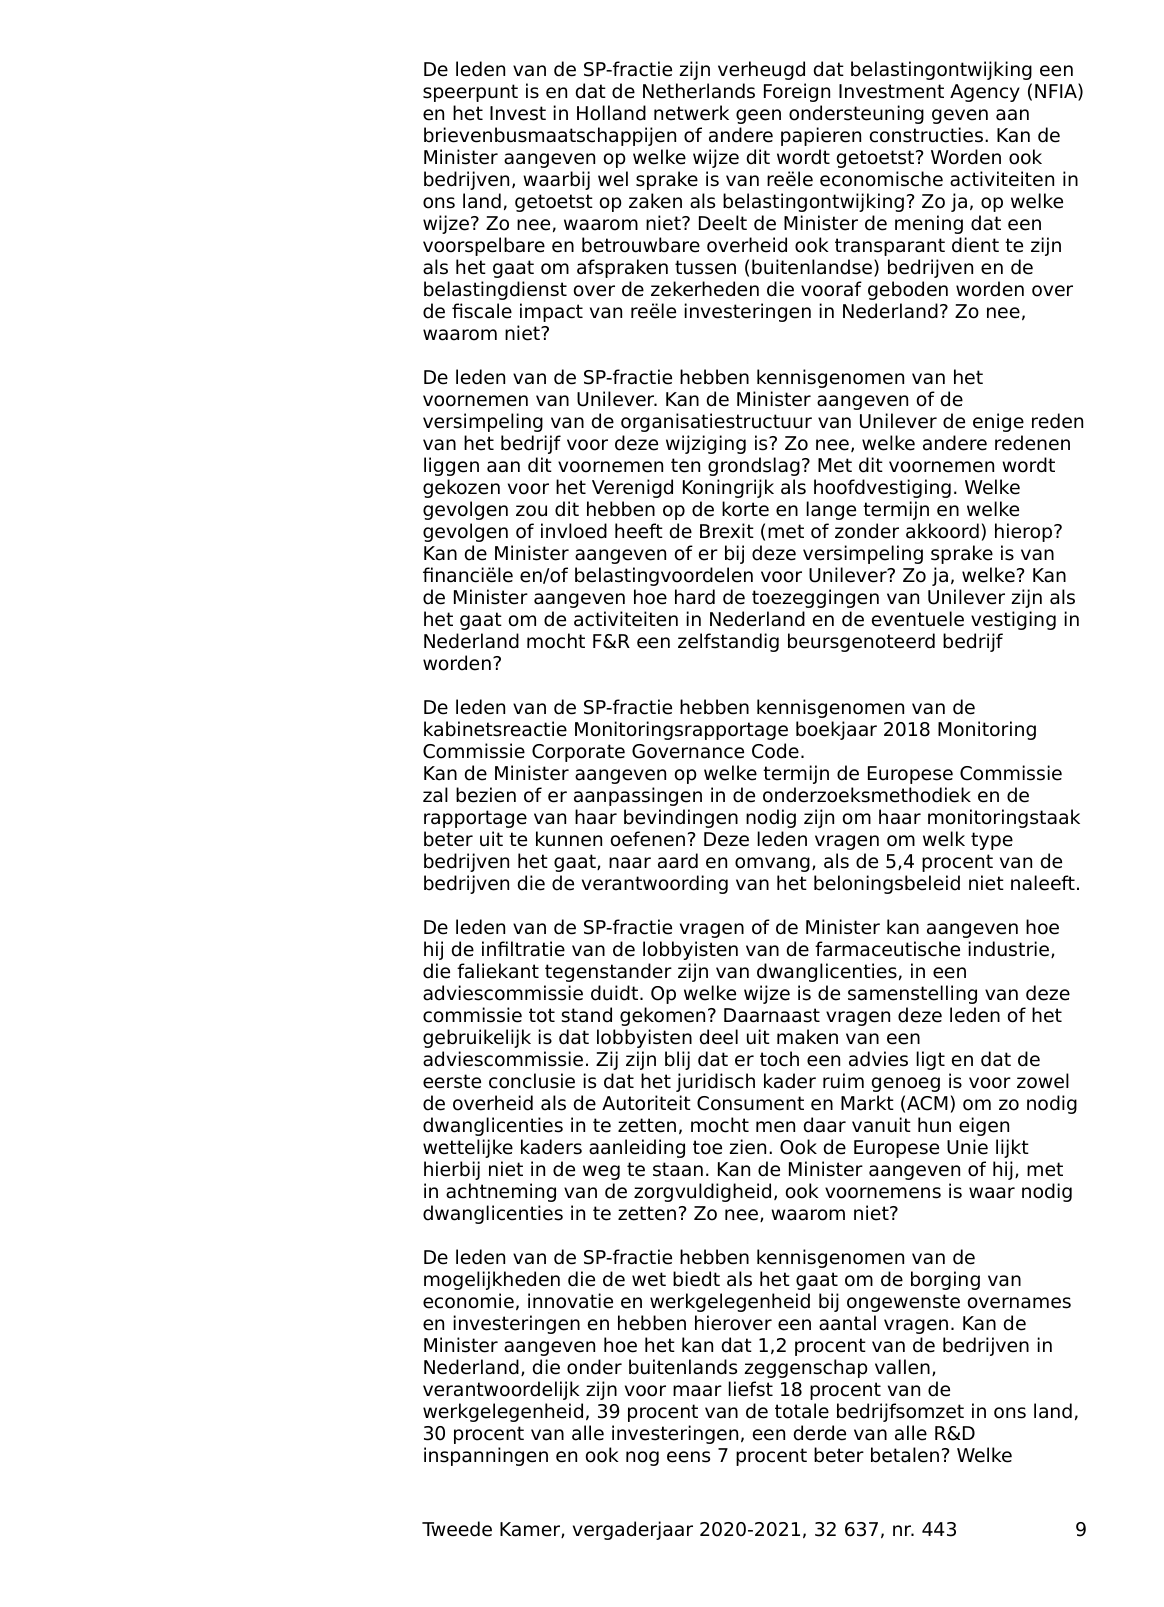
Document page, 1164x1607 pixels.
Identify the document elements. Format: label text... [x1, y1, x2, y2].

text De leden van de SP-fractie vragen of de Minister kan aangeven hoe hij de infiltratie van de lobbyisten van de farmaceutische industrie, die faliekant tegenstander zijn van dwanglicenties, in een adviescommissie duidt. Op welke wijze is de samenstelling van deze commissie tot stand gekomen? Daarnaast vragen deze leden of het gebruikelijk is dat lobbyisten deel uit maken van een adviescommissie. Zij zijn blij dat er toch een advies ligt en dat de eerste conclusie is dat het juridisch kader ruim genoeg is voor zowel de overheid als de Autoriteit Consument en Markt (ACM) om zo nodig dwanglicenties in te zetten, mocht men daar vanuit hun eigen wettelijke kaders aanleiding toe zien. Ook de Europese Unie lijkt hierbij niet in de weg te staan. Kan de Minister aangeven of hij, met in achtneming van de zorgvuldigheid, ook voornemens is waar nodig dwanglicenties in te zetten? Zo nee, waarom niet? [422, 917, 1087, 1224]
text De leden van de SP-fractie hebben kennisgenomen van de mogelijkheden die de wet biedt als het gaat om de borging van economie, innovatie en werkgelegenheid bij ongewenste overnames en investeringen en hebben hierover een aantal vragen. Kan de Minister aangeven hoe het kan dat 1,2 procent van de bedrijven in Nederland, die onder buitenlands zeggenschap vallen, verantwoordelijk zijn voor maar liefst 18 procent van de werkgelegenheid, 39 procent van de totale bedrijfsomzet in ons land, 30 procent van alle investeringen, een derde van alle R&D inspanningen en ook nog eens 7 procent beter betalen? Welke [422, 1247, 1087, 1467]
text De leden van de SP-fractie hebben kennisgenomen van de kabinetsreactie Monitoringsrapportage boekjaar 2018 Monitoring Commissie Corporate Governance Code. [422, 697, 1087, 763]
text De leden van de SP-fractie zijn verheugd dat belastingontwijking een speerpunt is en dat de Netherlands Foreign Investment Agency (NFIA) en het Invest in Holland netwerk geen ondersteuning geven aan brievenbusmaatschappijen of andere papieren constructies. Kan de Minister aangeven op welke wijze dit wordt getoetst? Worden ook bedrijven, waarbij wel sprake is van reële economische activiteiten in ons land, getoetst op zaken als belastingontwijking? Zo ja, op welke wijze? Zo nee, waarom niet? Deelt de Minister de mening dat een voorspelbare en betrouwbare overheid ook transparant dient te zijn als het gaat om afspraken tussen (buitenlandse) bedrijven en de belastingdienst over de zekerheden die vooraf geboden worden over de fiscale impact van reële investeringen in Nederland? Zo nee, waarom niet? [422, 59, 1087, 345]
text Kan de Minister aangeven op welke termijn de Europese Commissie zal bezien of er aanpassingen in de onderzoeksmethodiek en de rapportage van haar bevindingen nodig zijn om haar monitoringstaak beter uit te kunnen oefenen? Deze leden vragen om welk type bedrijven het gaat, naar aard en omvang, als de 5,4 procent van de bedrijven die de verantwoording van het beloningsbeleid niet naleeft. [422, 763, 1087, 895]
text De leden van de SP-fractie hebben kennisgenomen van het voornemen van Unilever. Kan de Minister aangeven of de versimpeling van de organisatiestructuur van Unilever de enige reden van het bedrijf voor deze wijziging is? Zo nee, welke andere redenen liggen aan dit voornemen ten grondslag? Met dit voornemen wordt gekozen voor het Verenigd Koningrijk als hoofdvestiging. Welke gevolgen zou dit hebben op de korte en lange termijn en welke gevolgen of invloed heeft de Brexit (met of zonder akkoord) hierop? Kan de Minister aangeven of er bij deze versimpeling sprake is van financiële en/of belastingvoordelen voor Unilever? Zo ja, welke? Kan de Minister aangeven hoe hard de toezeggingen van Unilever zijn als het gaat om de activiteiten in Nederland en de eventuele vestiging in Nederland mocht F&R een zelfstandig beursgenoteerd bedrijf worden? [422, 367, 1087, 675]
